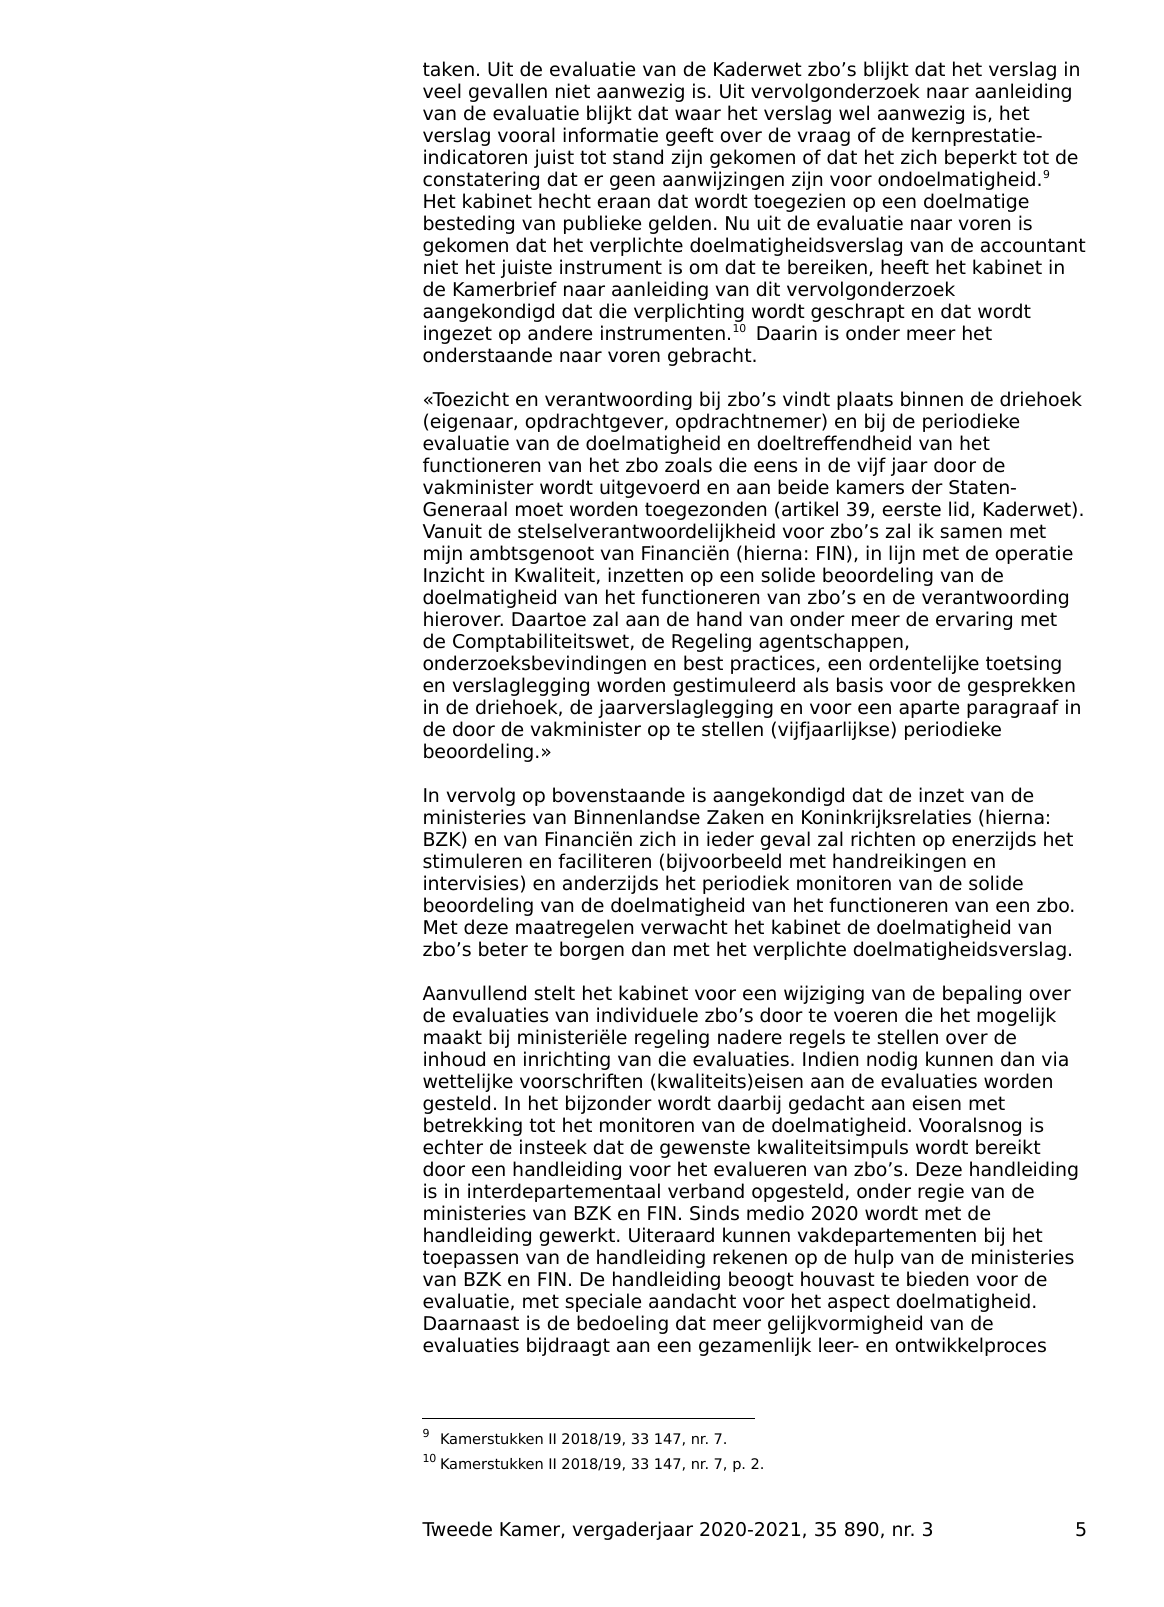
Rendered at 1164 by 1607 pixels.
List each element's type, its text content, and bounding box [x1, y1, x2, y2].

text «Toezicht en verantwoording bij zbo’s vindt plaats binnen de driehoek (eigenaar, opdrachtgever, opdrachtnemer) en bij de periodieke evaluatie van de doelmatigheid en doeltreffendheid van het functioneren van het zbo zoals die eens in de vijf jaar door de vakminister wordt uitgevoerd en aan beide kamers der Staten-Generaal moet worden toegezonden (artikel 39, eerste lid, Kaderwet). Vanuit de stelselverantwoordelijkheid voor zbo’s zal ik samen met mijn ambtsgenoot van Financiën (hierna: FIN), in lijn met de operatie Inzicht in Kwaliteit, inzetten op een solide beoordeling van de doelmatigheid van het functioneren van zbo’s en de verantwoording hierover. Daartoe zal aan de hand van onder meer de ervaring met de Comptabiliteitswet, de Regeling agentschappen, onderzoeksbevindingen en best practices, een ordentelijke toetsing en verslaglegging worden gestimuleerd als basis voor de gesprekken in de driehoek, de jaarverslaglegging en voor een aparte paragraaf in de door de vakminister op te stellen (vijfjaarlijkse) periodieke beoordeling.» [422, 389, 1087, 763]
text In vervolg op bovenstaande is aangekondigd dat de inzet van de ministeries van Binnenlandse Zaken en Koninkrijksrelaties (hierna: BZK) en van Financiën zich in ieder geval zal richten op enerzijds het stimuleren en faciliteren (bijvoorbeeld met handreikingen en intervisies) en anderzijds het periodiek monitoren van de solide beoordeling van de doelmatigheid van het functioneren van een zbo. Met deze maatregelen verwacht het kabinet de doelmatigheid van zbo’s beter te borgen dan met het verplichte doelmatigheidsverslag. [422, 785, 1087, 961]
text Kamerstukken II 2018/19, 33 147, nr. 7. [422, 1427, 1087, 1449]
text Kamerstukken II 2018/19, 33 147, nr. 7, p. 2. [422, 1452, 1087, 1474]
text taken. Uit de evaluatie van de Kaderwet zbo’s blijkt dat het verslag in veel gevallen niet aanwezig is. Uit vervolgonderzoek naar aanleiding van de evaluatie blijkt dat waar het verslag wel aanwezig is, het verslag vooral informatie geeft over de vraag of de kernprestatie-indicatoren juist tot stand zijn gekomen of dat het zich beperkt tot de constatering dat er geen aanwijzingen zijn voor ondoelmatigheid. Het kabinet hecht eraan dat wordt toegezien op een doelmatige besteding van publieke gelden. Nu uit de evaluatie naar voren is gekomen dat het verplichte doelmatigheidsverslag van de accountant niet het juiste instrument is om dat te bereiken, heeft het kabinet in de Kamerbrief naar aanleiding van dit vervolgonderzoek aangekondigd dat die verplichting wordt geschrapt en dat wordt ingezet op andere instrumenten. Daarin is onder meer het onderstaande naar voren gebracht. [422, 59, 1087, 367]
text Aanvullend stelt het kabinet voor een wijziging van de bepaling over de evaluaties van individuele zbo’s door te voeren die het mogelijk maakt bij ministeriële regeling nadere regels te stellen over de inhoud en inrichting van die evaluaties. Indien nodig kunnen dan via wettelijke voorschriften (kwaliteits)eisen aan de evaluaties worden gesteld. In het bijzonder wordt daarbij gedacht aan eisen met betrekking tot het monitoren van de doelmatigheid. Vooralsnog is echter de insteek dat de gewenste kwaliteitsimpuls wordt bereikt door een handleiding voor het evalueren van zbo’s. Deze handleiding is in interdepartementaal verband opgesteld, onder regie van de ministeries van BZK en FIN. Sinds medio 2020 wordt met de handleiding gewerkt. Uiteraard kunnen vakdepartementen bij het toepassen van de handleiding rekenen op de hulp van de ministeries van BZK en FIN. De handleiding beoogt houvast te bieden voor de evaluatie, met speciale aandacht voor het aspect doelmatigheid. Daarnaast is de bedoeling dat meer gelijkvormigheid van de evaluaties bijdraagt aan een gezamenlijk leer- en ontwikkelproces [422, 983, 1087, 1356]
